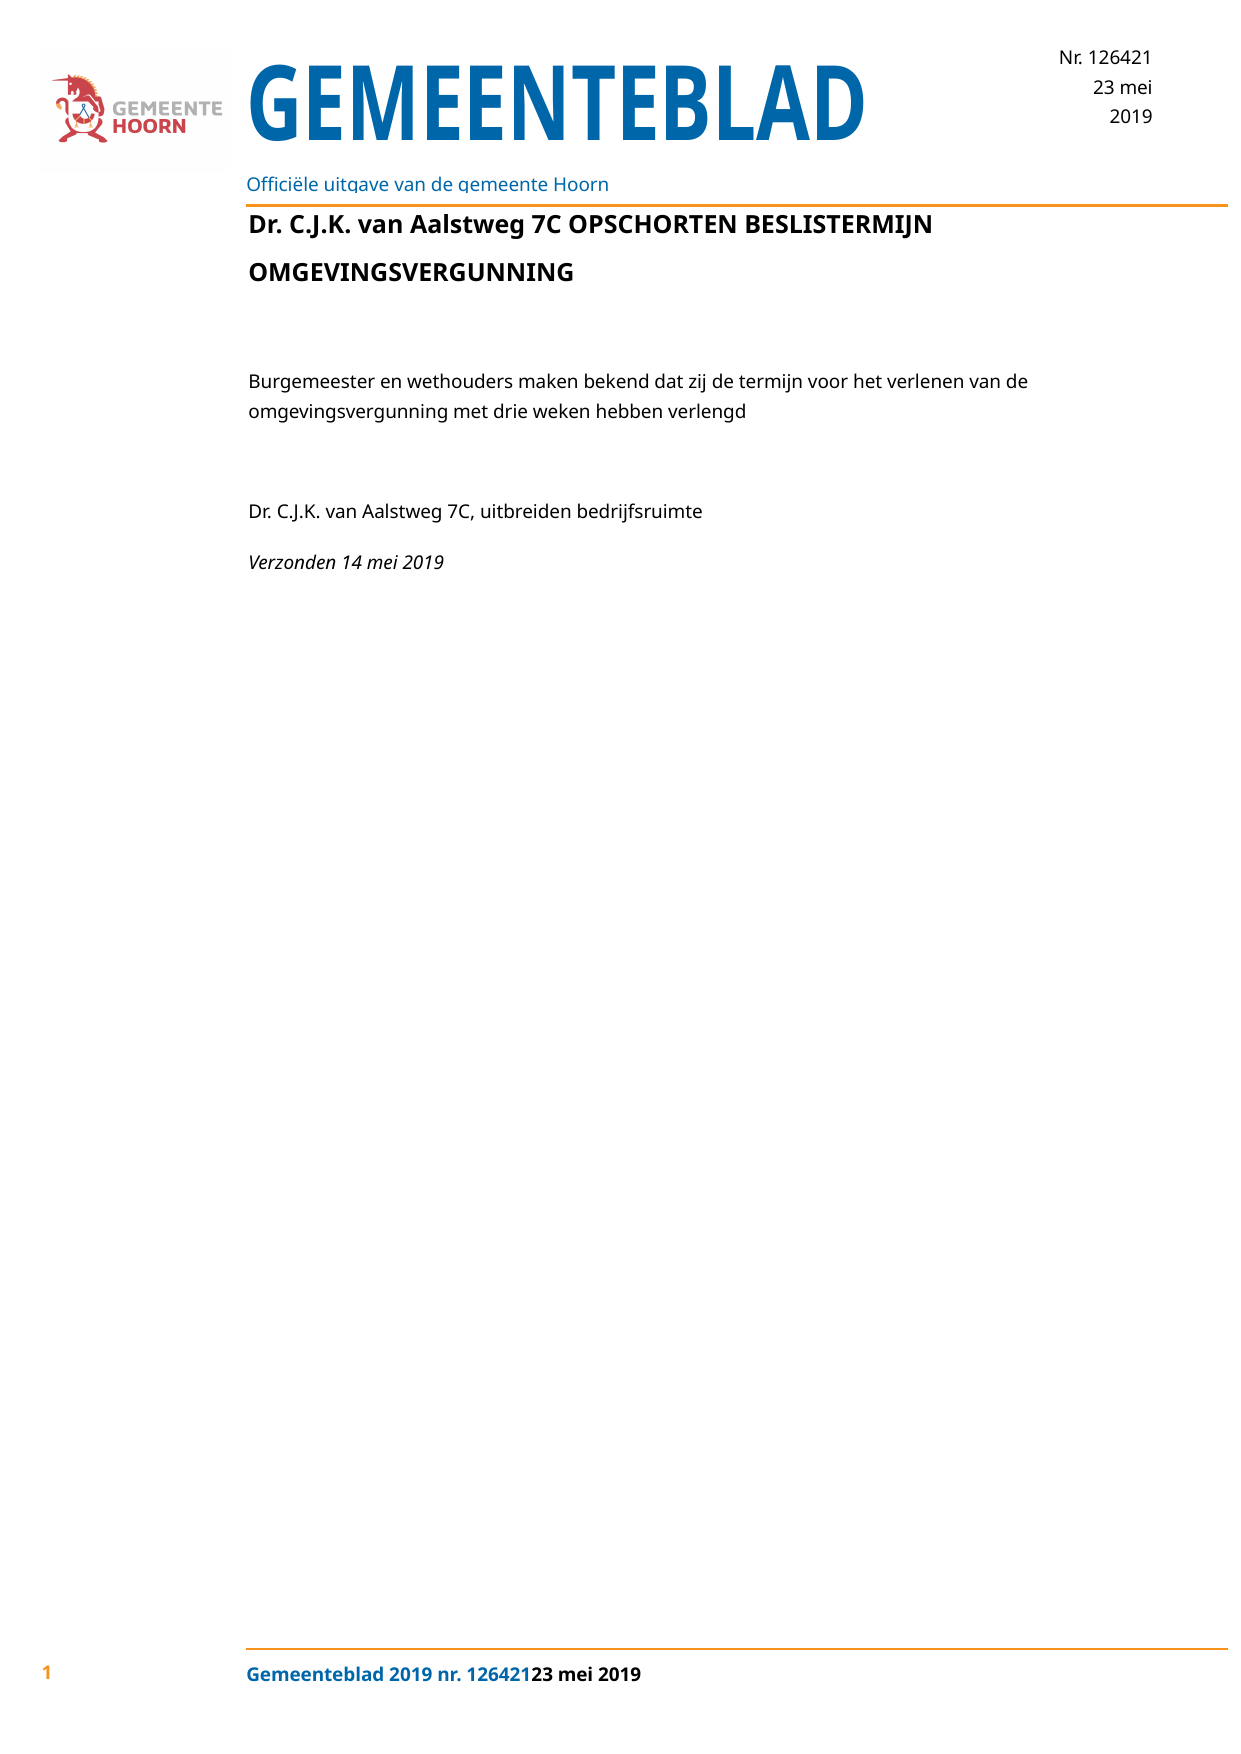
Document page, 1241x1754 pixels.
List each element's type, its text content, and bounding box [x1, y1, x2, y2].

text Dr. C.J.K. van Aalstweg 7C, uitbreiden bedrijfsruimte [248, 499, 1152, 524]
text Dr. C.J.K. van Aalstweg 7C OPSCHORTEN BESLISTERMIJN OMGEVINGSVERGUNNING [248, 207, 1152, 288]
text Verzonden 14 mei 2019 [248, 549, 1152, 575]
text Burgemeester en wethouders maken bekend dat zij de termijn voor het verlenen van de omgevingsvergunning met drie weken hebben verlengd [248, 368, 1152, 424]
picture [41, 47, 231, 172]
